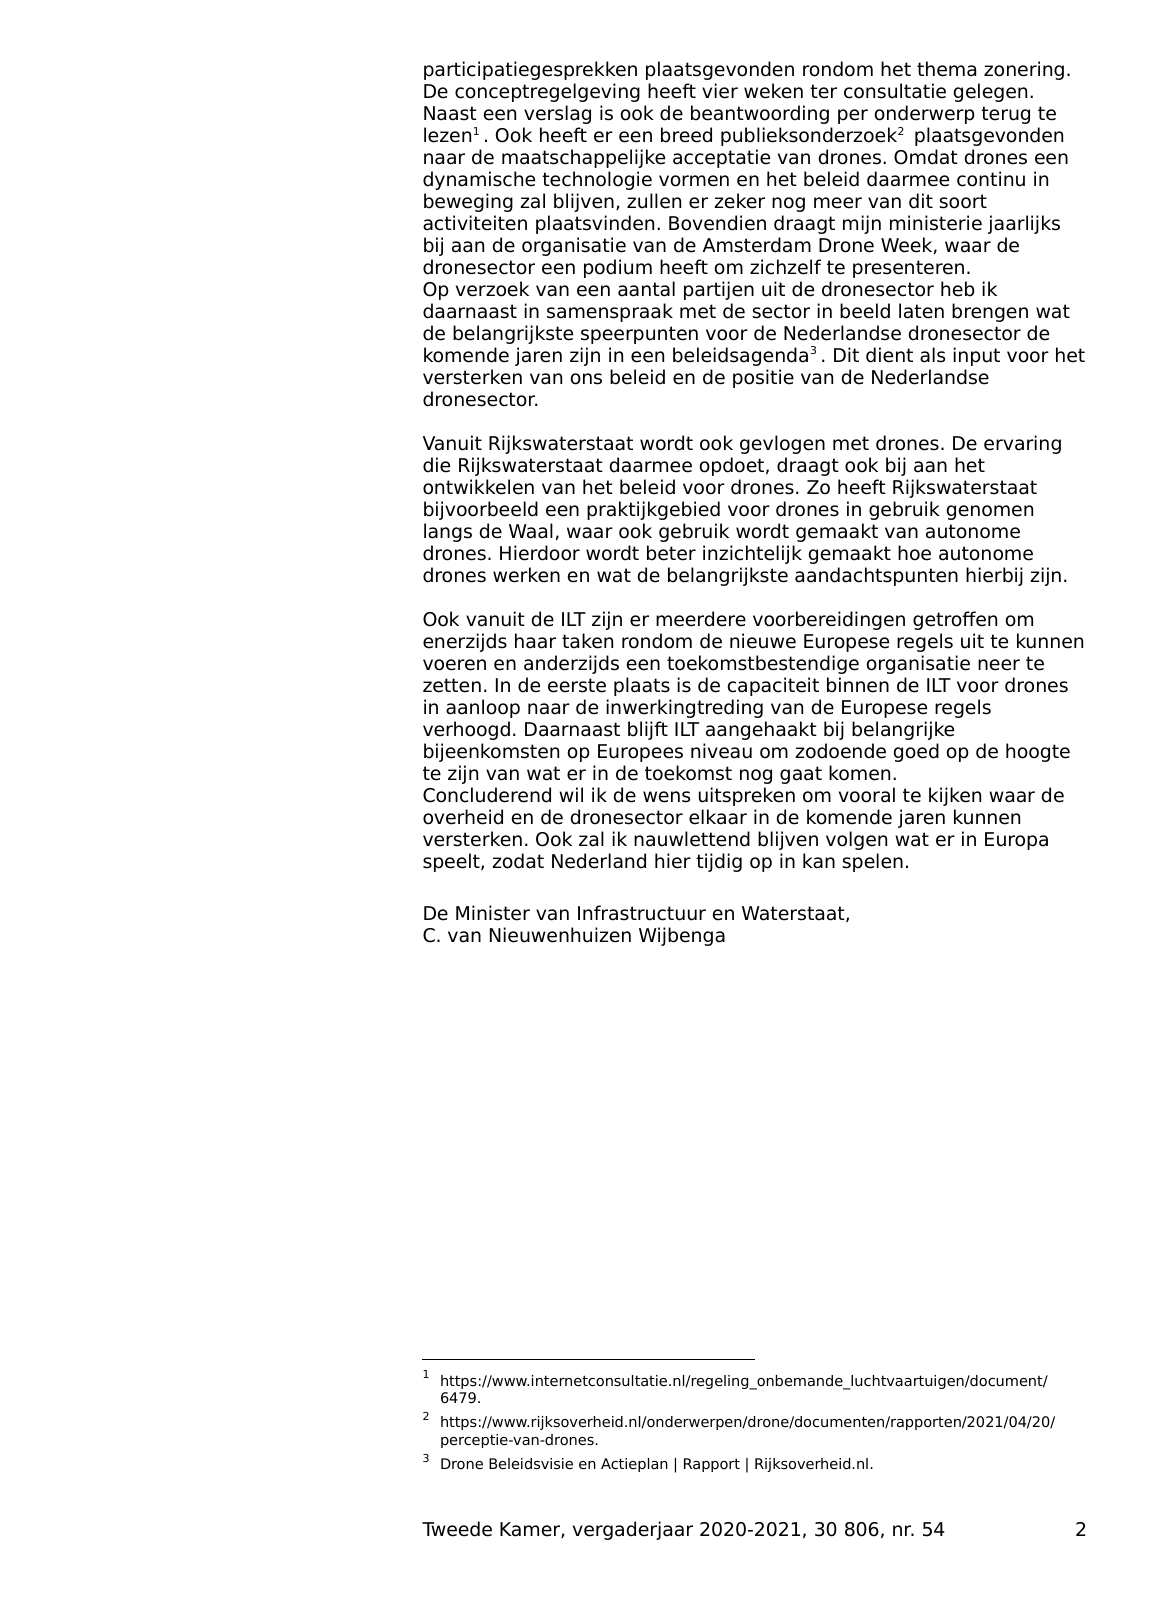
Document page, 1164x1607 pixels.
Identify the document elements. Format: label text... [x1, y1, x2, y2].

text Concluderend wil ik de wens uitspreken om vooral te kijken waar de overheid en de dronesector elkaar in de komende jaren kunnen versterken. Ook zal ik nauwlettend blijven volgen wat er in Europa speelt, zodat Nederland hier tijdig op in kan spelen. [422, 785, 1087, 873]
text https://www.internetconsultatie.nl/regeling_onbemande_luchtvaartuigen/document/6479. [422, 1368, 1087, 1407]
text Drone Beleidsvisie en Actieplan | Rapport | Rijksoverheid.nl. [422, 1452, 1087, 1474]
text Vanuit Rijkswaterstaat wordt ook gevlogen met drones. De ervaring die Rijkswaterstaat daarmee opdoet, draagt ook bij aan het ontwikkelen van het beleid voor drones. Zo heeft Rijkswaterstaat bijvoorbeeld een praktijkgebied voor drones in gebruik genomen langs de Waal, waar ook gebruik wordt gemaakt van autonome drones. Hierdoor wordt beter inzichtelijk gemaakt hoe autonome drones werken en wat de belangrijkste aandachtspunten hierbij zijn. [422, 433, 1087, 587]
text Ook vanuit de ILT zijn er meerdere voorbereidingen getroffen om enerzijds haar taken rondom de nieuwe Europese regels uit te kunnen voeren en anderzijds een toekomstbestendige organisatie neer te zetten. In de eerste plaats is de capaciteit binnen de ILT voor drones in aanloop naar de inwerkingtreding van de Europese regels verhoogd. Daarnaast blijft ILT aangehaakt bij belangrijke bijeenkomsten op Europees niveau om zodoende goed op de hoogte te zijn van wat er in de toekomst nog gaat komen. [422, 609, 1087, 785]
text De Minister van Infrastructuur en Waterstaat, C. van Nieuwenhuizen Wijbenga [422, 903, 1087, 947]
text Op verzoek van een aantal partijen uit de dronesector heb ik daarnaast in samenspraak met de sector in beeld laten brengen wat de belangrijkste speerpunten voor de Nederlandse dronesector de komende jaren zijn in een beleidsagenda. Dit dient als input voor het versterken van ons beleid en de positie van de Nederlandse dronesector. [422, 279, 1087, 411]
text https://www.rijksoverheid.nl/onderwerpen/drone/documenten/rapporten/2021/04/20/perceptie-van-drones. [422, 1410, 1087, 1449]
text participatiegesprekken plaatsgevonden rondom het thema zonering. De conceptregelgeving heeft vier weken ter consultatie gelegen. Naast een verslag is ook de beantwoording per onderwerp terug te lezen. Ook heeft er een breed publieksonderzoek plaatsgevonden naar de maatschappelijke acceptatie van drones. Omdat drones een dynamische technologie vormen en het beleid daarmee continu in beweging zal blijven, zullen er zeker nog meer van dit soort activiteiten plaatsvinden. Bovendien draagt mijn ministerie jaarlijks bij aan de organisatie van de Amsterdam Drone Week, waar de dronesector een podium heeft om zichzelf te presenteren. [422, 59, 1087, 279]
